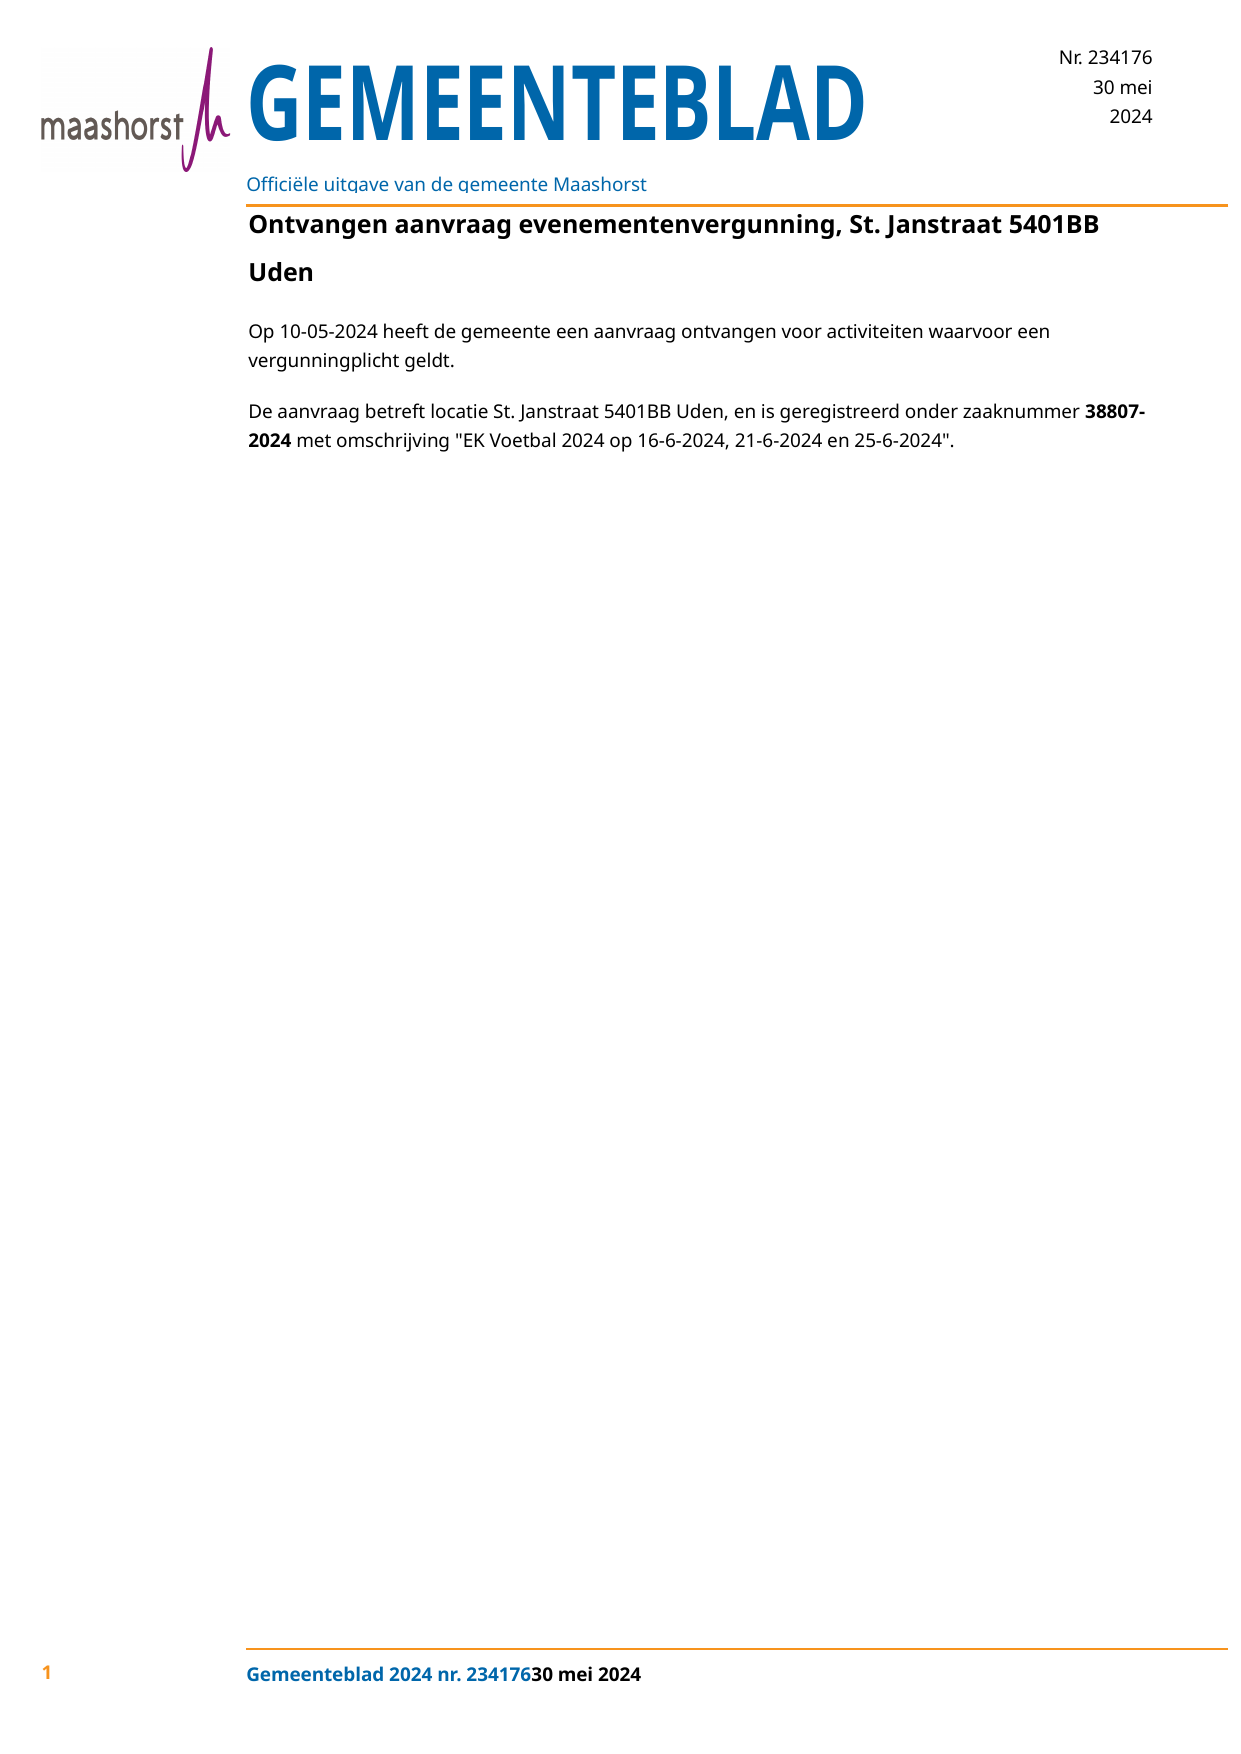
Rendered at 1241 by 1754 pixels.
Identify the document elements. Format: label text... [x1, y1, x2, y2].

picture [41, 47, 231, 172]
text Ontvangen aanvraag evenementenvergunning, St. Janstraat 5401BB Uden [248, 207, 1152, 288]
text Op 10-05-2024 heeft de gemeente een aanvraag ontvangen voor activiteiten waarvoor een vergunningplicht geldt. [248, 318, 1152, 373]
text De aanvraag betreft locatie St. Janstraat 5401BB Uden, en is geregistreerd onder zaaknummer 38807-2024 met omschrijving "EK Voetbal 2024 op 16-6-2024, 21-6-2024 en 25-6-2024". [248, 398, 1152, 453]
